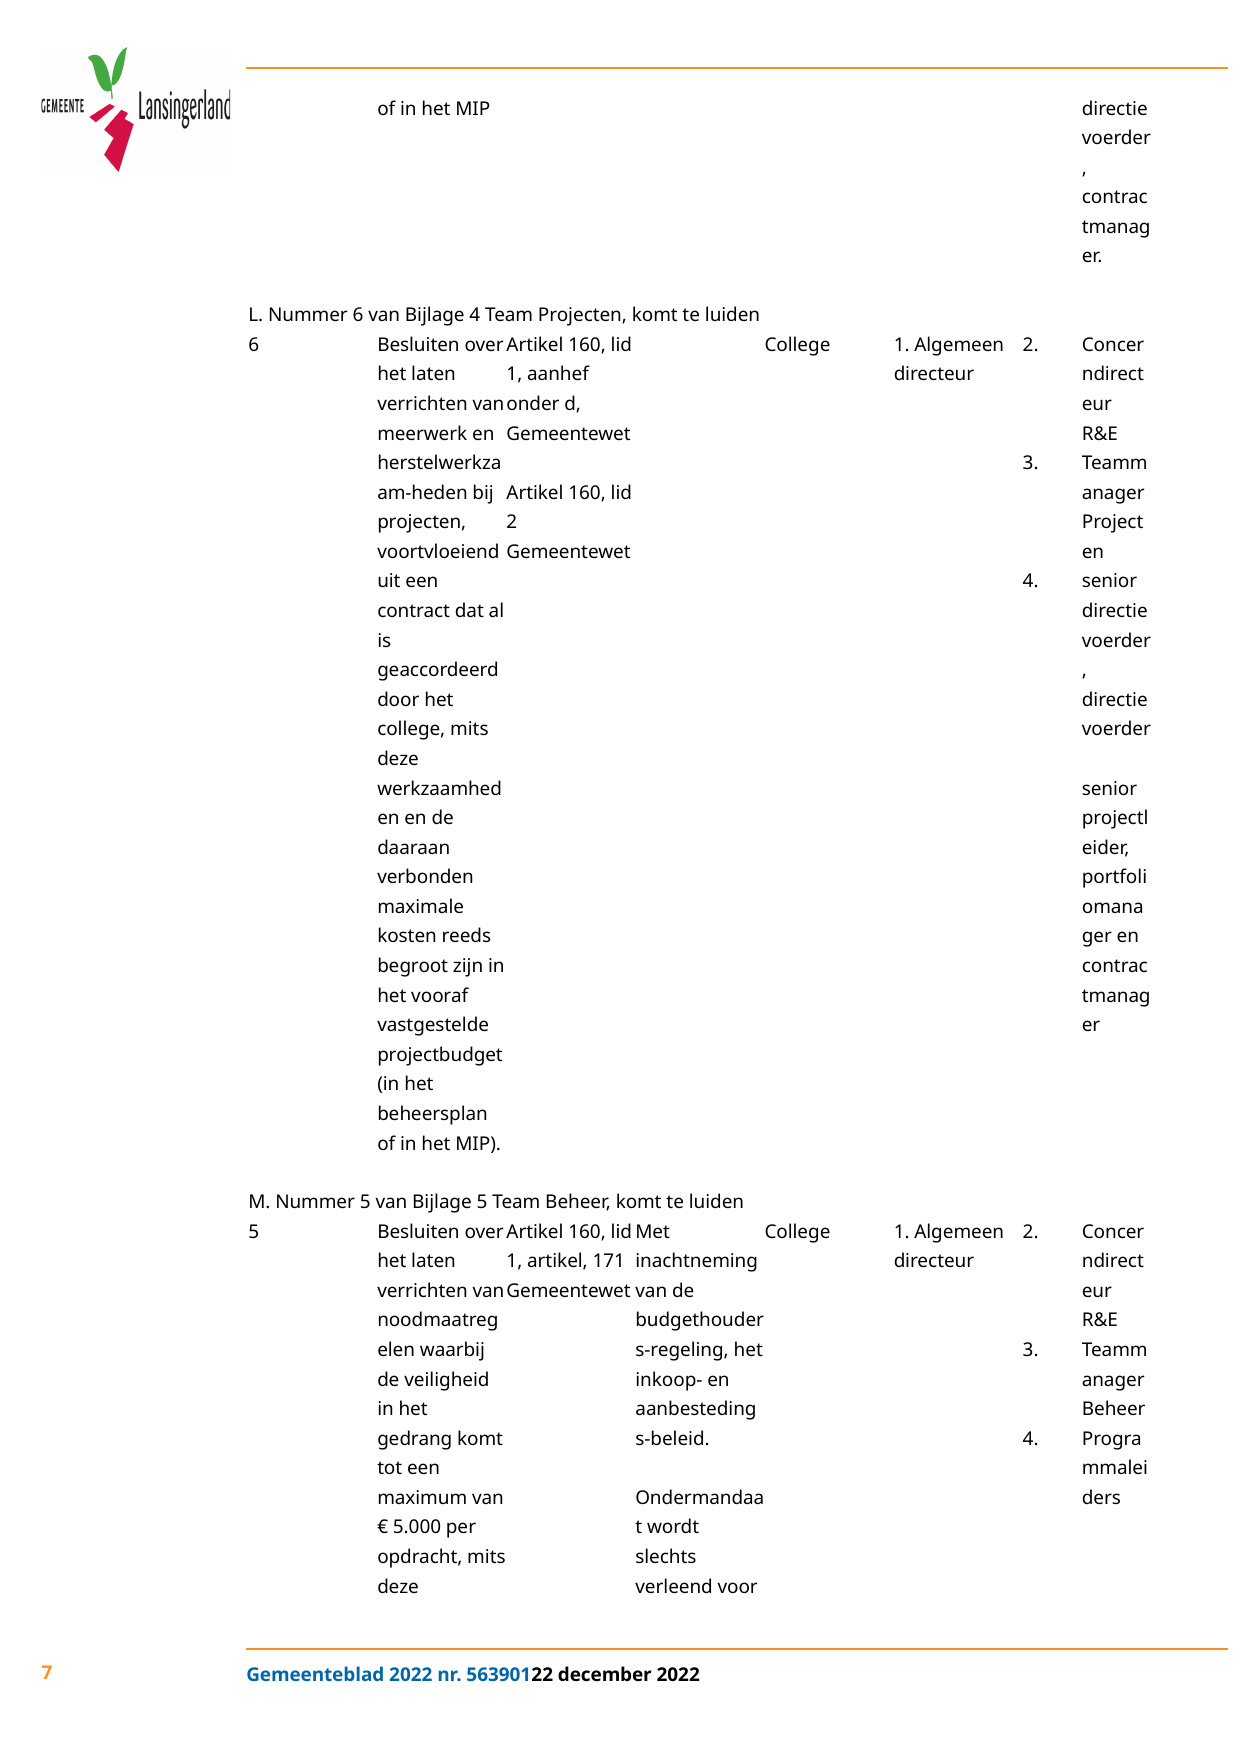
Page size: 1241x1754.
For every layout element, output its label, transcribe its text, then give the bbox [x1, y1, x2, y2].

table_header [635, 95, 764, 268]
table_header College [764, 331, 893, 1155]
table_header Besluiten over het laten verrichten van meerwerk en herstelwerkzaam-heden bij projecten, voortvloeiend uit een contract dat al is geaccordeerd door het college, mits deze werkzaamheden en de daaraan verbonden maximale kosten reeds begroot zijn in het vooraf vastgestelde projectbudget (in het beheersplan of in het MIP). [377, 331, 506, 1155]
table_header [248, 95, 377, 268]
table_header 1. Algemeen directeur [894, 1218, 1022, 1599]
table_header Besluiten over het laten verrichten van noodmaatregelen waarbij de veiligheid in het gedrang komt tot een maximum van € 5.000 per opdracht, mits deze [377, 1218, 506, 1599]
table_header [635, 331, 764, 1155]
text L. Nummer 6 van Bijlage 4 Team Projecten, komt te luiden [248, 301, 1152, 327]
table_header Concerndirecteur R&E Teammanager Beheer Programmaleiders [1023, 1218, 1152, 1599]
table_header Met inachtneming van de budgethouders-regeling, het inkoop- en aanbestedings-beleid. Ondermandaat wordt slechts verleend voor [635, 1218, 764, 1599]
picture [41, 47, 231, 172]
table_header 5 [248, 1218, 377, 1599]
table_header Concerndirecteur R&E Teammanager Projecten senior directievoerder, directievoerder senior projectleider, portfoliomanager en contractmanager [1023, 331, 1152, 1155]
table_header of in het MIP [377, 95, 506, 268]
table_header 6 [248, 331, 377, 1155]
table_header 1. Algemeen directeur [894, 331, 1022, 1155]
table_header directievoerder, contractmanager. [1023, 95, 1152, 268]
text M. Nummer 5 van Bijlage 5 Team Beheer, komt te luiden [248, 1188, 1152, 1214]
table_header [764, 95, 893, 268]
table_header [506, 95, 635, 268]
table_header [894, 95, 1022, 268]
table_header Artikel 160, lid 1, artikel, 171 Gemeentewet [506, 1218, 635, 1599]
table_header College [764, 1218, 893, 1599]
table_header Artikel 160, lid 1, aanhef onder d, Gemeentewet Artikel 160, lid 2 Gemeentewet [506, 331, 635, 1155]
